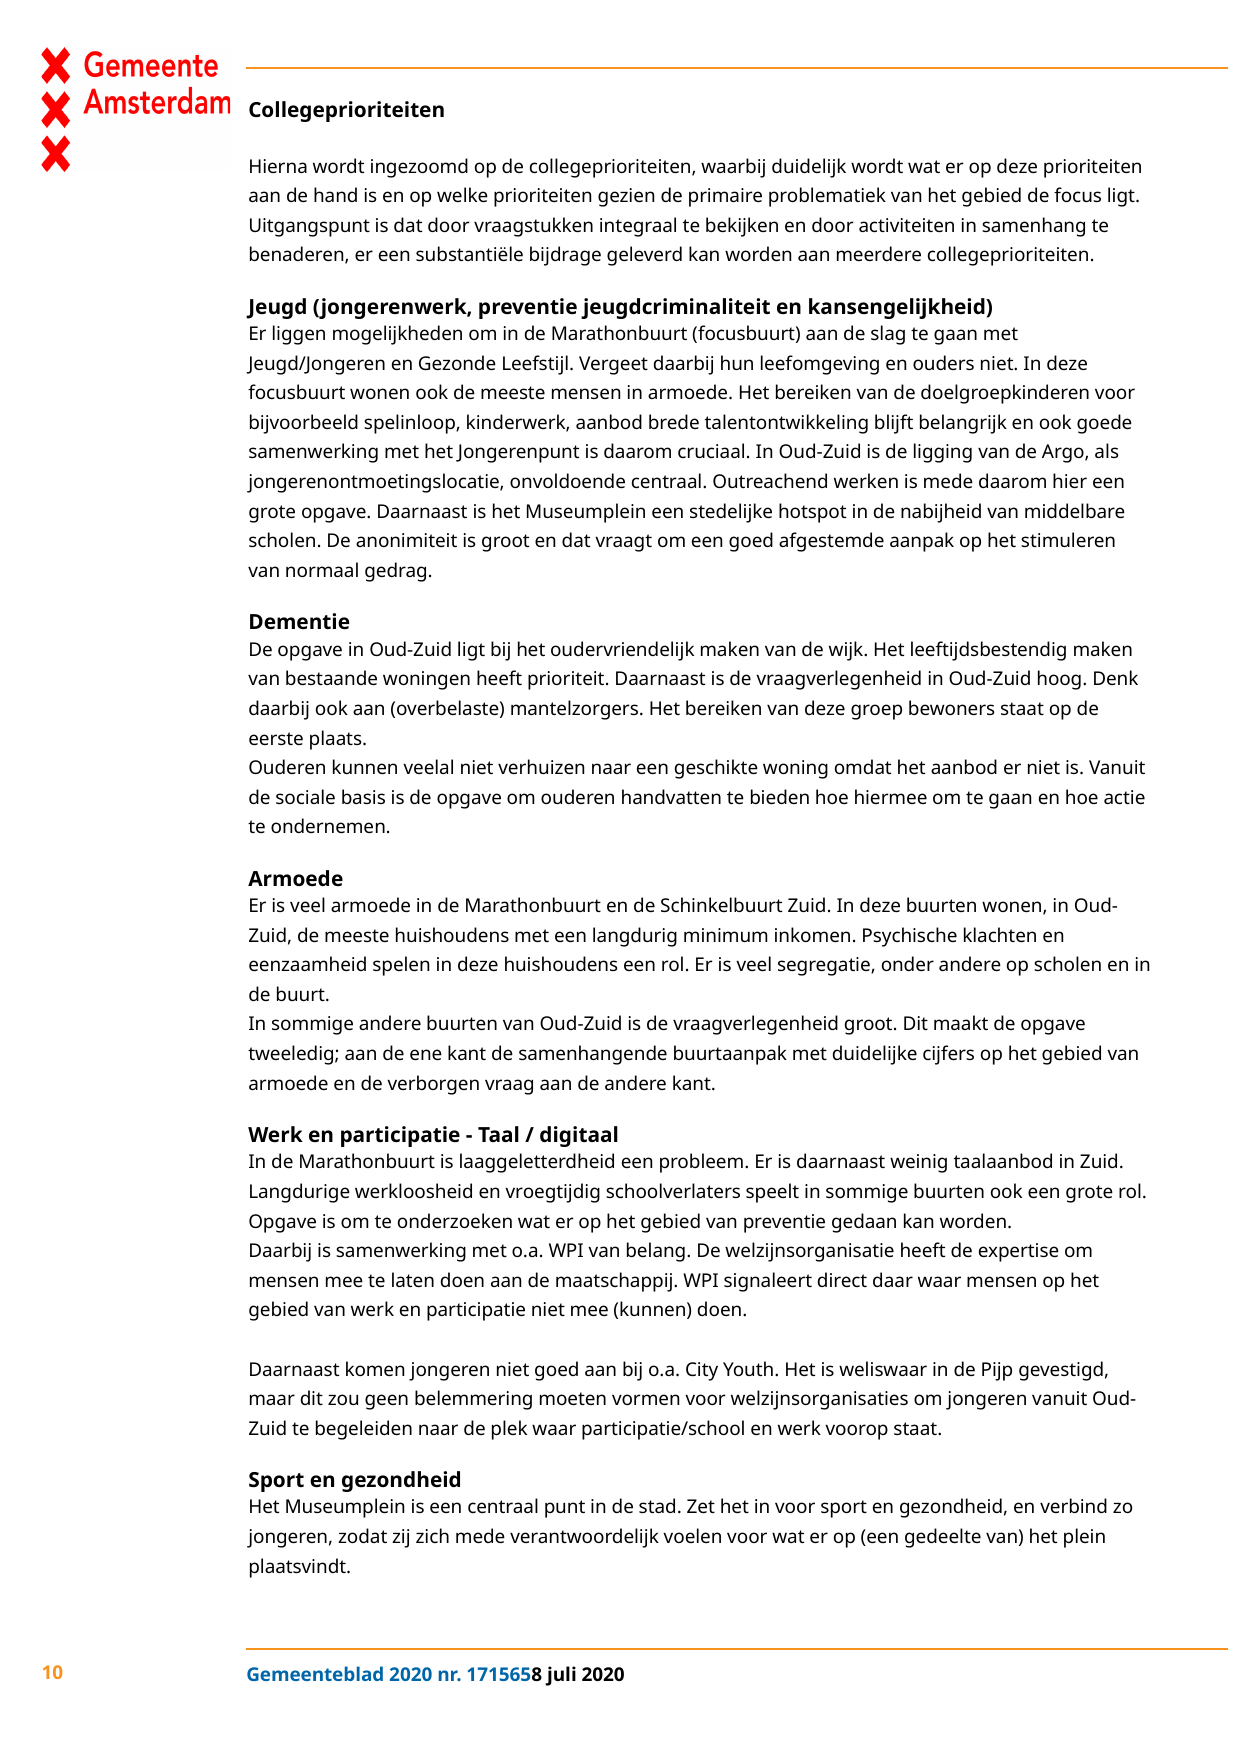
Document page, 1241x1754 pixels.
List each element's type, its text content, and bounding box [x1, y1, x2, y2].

text Hierna wordt ingezoomd op de collegeprioriteiten, waarbij duidelijk wordt wat er op deze prioriteiten aan de hand is en op welke prioriteiten gezien de primaire problematiek van het gebied de focus ligt. Uitgangspunt is dat door vraagstukken integraal te bekijken en door activiteiten in samenhang te benaderen, er een substantiële bijdrage geleverd kan worden aan meerdere collegeprioriteiten. [248, 153, 1152, 267]
text Langdurige werkloosheid en vroegtijdig schoolverlaters speelt in sommige buurten ook een grote rol. Opgave is om te onderzoeken wat er op het gebied van preventie gedaan kan worden. [248, 1178, 1152, 1233]
text Er liggen mogelijkheden om in de Marathonbuurt (focusbuurt) aan de slag te gaan met Jeugd/Jongeren en Gezonde Leefstijl. Vergeet daarbij hun leefomgeving en ouders niet. In deze focusbuurt wonen ook de meeste mensen in armoede. Het bereiken van de doelgroepkinderen voor bijvoorbeeld spelinloop, kinderwerk, aanbod brede talentontwikkeling blijft belangrijk en ook goede samenwerking met het Jongerenpunt is daarom cruciaal. In Oud-Zuid is de ligging van de Argo, als jongerenontmoetingslocatie, onvoldoende centraal. Outreachend werken is mede daarom hier een grote opgave. Daarnaast is het Museumplein een stedelijke hotspot in de nabijheid van middelbare scholen. De anonimiteit is groot en dat vraagt om een goed afgestemde aanpak op het stimuleren van normaal gedrag. [248, 320, 1152, 583]
text Collegeprioriteiten [248, 95, 1152, 123]
text Jeugd (jongerenwerk, preventie jeugdcriminaliteit en kansengelijkheid) [248, 292, 1152, 320]
picture [41, 47, 231, 172]
text Sport en gezondheid [248, 1465, 1152, 1494]
text De opgave in Oud-Zuid ligt bij het oudervriendelijk maken van de wijk. Het leeftijdsbestendig maken van bestaande woningen heeft prioriteit. Daarnaast is de vraagverlegenheid in Oud-Zuid hoog. Denk daarbij ook aan (overbelaste) mantelzorgers. Het bereiken van deze groep bewoners staat op de eerste plaats. [248, 636, 1152, 750]
text In sommige andere buurten van Oud-Zuid is de vraagverlegenheid groot. Dit maakt de opgave tweeledig; aan de ene kant de samenhangende buurtaanpak met duidelijke cijfers op het gebied van armoede en de verborgen vraag aan de andere kant. [248, 1011, 1152, 1096]
text Het Museumplein is een centraal punt in de stad. Zet het in voor sport en gezondheid, en verbind zo jongeren, zodat zij zich mede verantwoordelijk voelen voor wat er op (een gedeelte van) het plein plaatsvindt. [248, 1494, 1152, 1579]
text Dementie [248, 607, 1152, 636]
text Er is veel armoede in de Marathonbuurt en de Schinkelbuurt Zuid. In deze buurten wonen, in Oud-Zuid, de meeste huishoudens met een langdurig minimum inkomen. Psychische klachten en eenzaamheid spelen in deze huishoudens een rol. Er is veel segregatie, onder andere op scholen en in de buurt. [248, 892, 1152, 1007]
text Armoede [248, 864, 1152, 892]
text Daarnaast komen jongeren niet goed aan bij o.a. City Youth. Het is weliswaar in de Pijp gevestigd, maar dit zou geen belemmering moeten vormen voor welzijnsorganisaties om jongeren vanuit Oud-Zuid te begeleiden naar de plek waar participatie/school en werk voorop staat. [248, 1356, 1152, 1441]
text In de Marathonbuurt is laaggeletterdheid een probleem. Er is daarnaast weinig taalaanbod in Zuid. [248, 1149, 1152, 1174]
text Daarbij is samenwerking met o.a. WPI van belang. De welzijnsorganisatie heeft de expertise om mensen mee te laten doen aan de maatschappij. WPI signaleert direct daar waar mensen op het gebied van werk en participatie niet mee (kunnen) doen. [248, 1237, 1152, 1322]
text Werk en participatie - Taal / digitaal [248, 1120, 1152, 1149]
text Ouderen kunnen veelal niet verhuizen naar een geschikte woning omdat het aanbod er niet is. Vanuit de sociale basis is de opgave om ouderen handvatten te bieden hoe hiermee om te gaan en hoe actie te ondernemen. [248, 754, 1152, 839]
